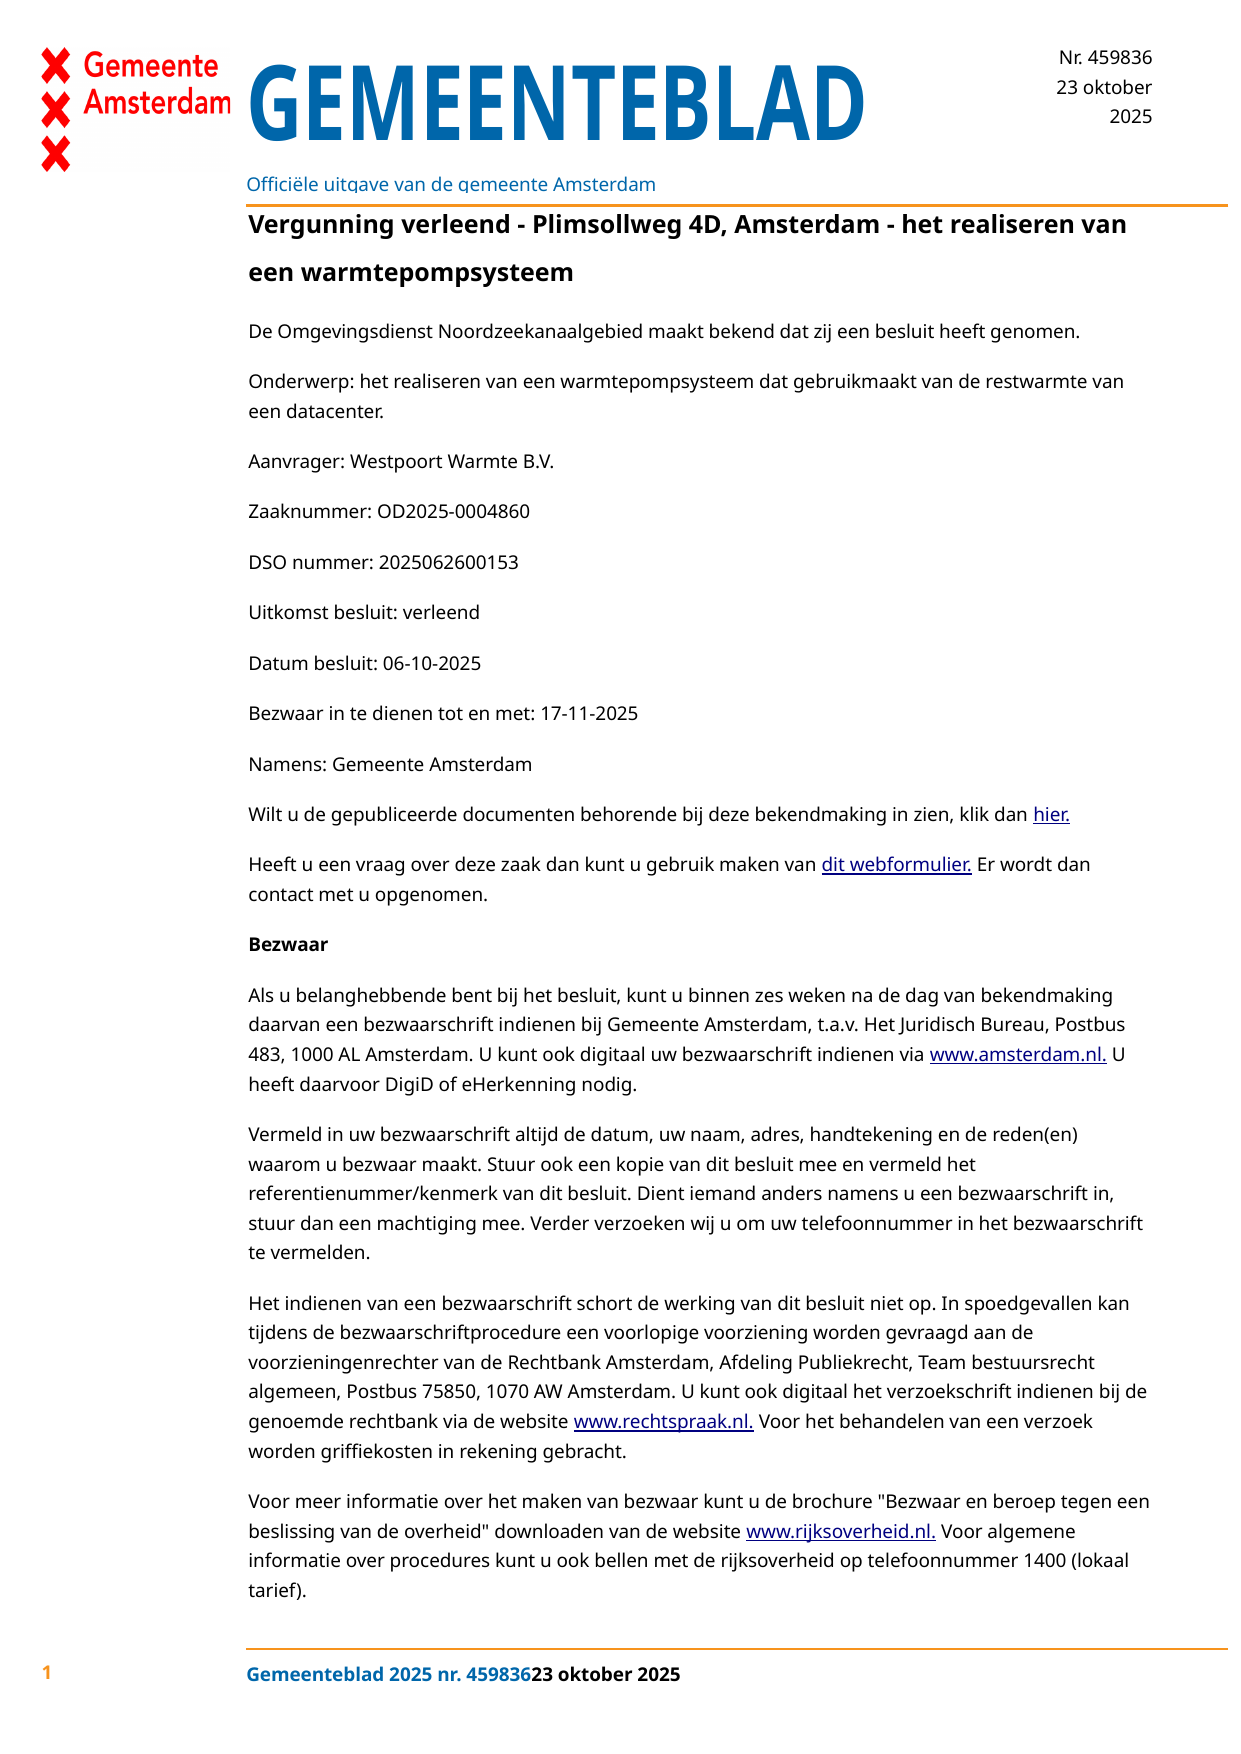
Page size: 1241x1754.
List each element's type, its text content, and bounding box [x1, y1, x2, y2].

text Namens: Gemeente Amsterdam [248, 751, 1152, 777]
text Onderwerp: het realiseren van een warmtepompsysteem dat gebruikmaakt van de restwarmte van een datacenter. [248, 368, 1152, 424]
text Als u belanghebbende bent bij het besluit, kunt u binnen zes weken na de dag van bekendmaking daarvan een bezwaarschrift indienen bij Gemeente Amsterdam, t.a.v. Het Juridisch Bureau, Postbus 483, 1000 AL Amsterdam. U kunt ook digitaal uw bezwaarschrift indienen via www.amsterdam.nl. U heeft daarvoor DigiD of eHerkenning nodig. [248, 982, 1152, 1097]
text Het indienen van een bezwaarschrift schort de werking van dit besluit niet op. In spoedgevallen kan tijdens de bezwaarschriftprocedure een voorlopige voorziening worden gevraagd aan de voorzieningenrechter van de Rechtbank Amsterdam, Afdeling Publiekrecht, Team bestuursrecht algemeen, Postbus 75850, 1070 AW Amsterdam. U kunt ook digitaal het verzoekschrift indienen bij de genoemde rechtbank via de website www.rechtspraak.nl. Voor het behandelen van een verzoek worden griffiekosten in rekening gebracht. [248, 1290, 1152, 1464]
text De Omgevingsdienst Noordzeekanaalgebied maakt bekend dat zij een besluit heeft genomen. [248, 318, 1152, 344]
text Wilt u de gepubliceerde documenten behorende bij deze bekendmaking in zien, klik dan hier. [248, 801, 1152, 827]
text Aanvrager: Westpoort Warmte B.V. [248, 448, 1152, 474]
text Vergunning verleend - Plimsollweg 4D, Amsterdam - het realiseren van een warmtepompsysteem [248, 207, 1152, 288]
text Bezwaar [248, 932, 1152, 957]
text DSO nummer: 2025062600153 [248, 549, 1152, 575]
text Zaaknummer: OD2025-0004860 [248, 499, 1152, 524]
text Uitkomst besluit: verleend [248, 599, 1152, 625]
text Bezwaar in te dienen tot en met: 17-11-2025 [248, 700, 1152, 726]
text Datum besluit: 06-10-2025 [248, 650, 1152, 676]
text Voor meer informatie over het maken van bezwaar kunt u de brochure "Bezwaar en beroep tegen een beslissing van de overheid" downloaden van de website www.rijksoverheid.nl. Voor algemene informatie over procedures kunt u ook bellen met de rijksoverheid op telefoonnummer 1400 (lokaal tarief). [248, 1488, 1152, 1603]
text Vermeld in uw bezwaarschrift altijd de datum, uw naam, adres, handtekening en de reden(en) waarom u bezwaar maakt. Stuur ook een kopie van dit besluit mee en vermeld het referentienummer/kenmerk van dit besluit. Dient iemand anders namens u een bezwaarschrift in, stuur dan een machtiging mee. Verder verzoeken wij u om uw telefoonnummer in het bezwaarschrift te vermelden. [248, 1121, 1152, 1265]
text Heeft u een vraag over deze zaak dan kunt u gebruik maken van dit webformulier. Er wordt dan contact met u opgenomen. [248, 852, 1152, 907]
picture [41, 47, 231, 172]
